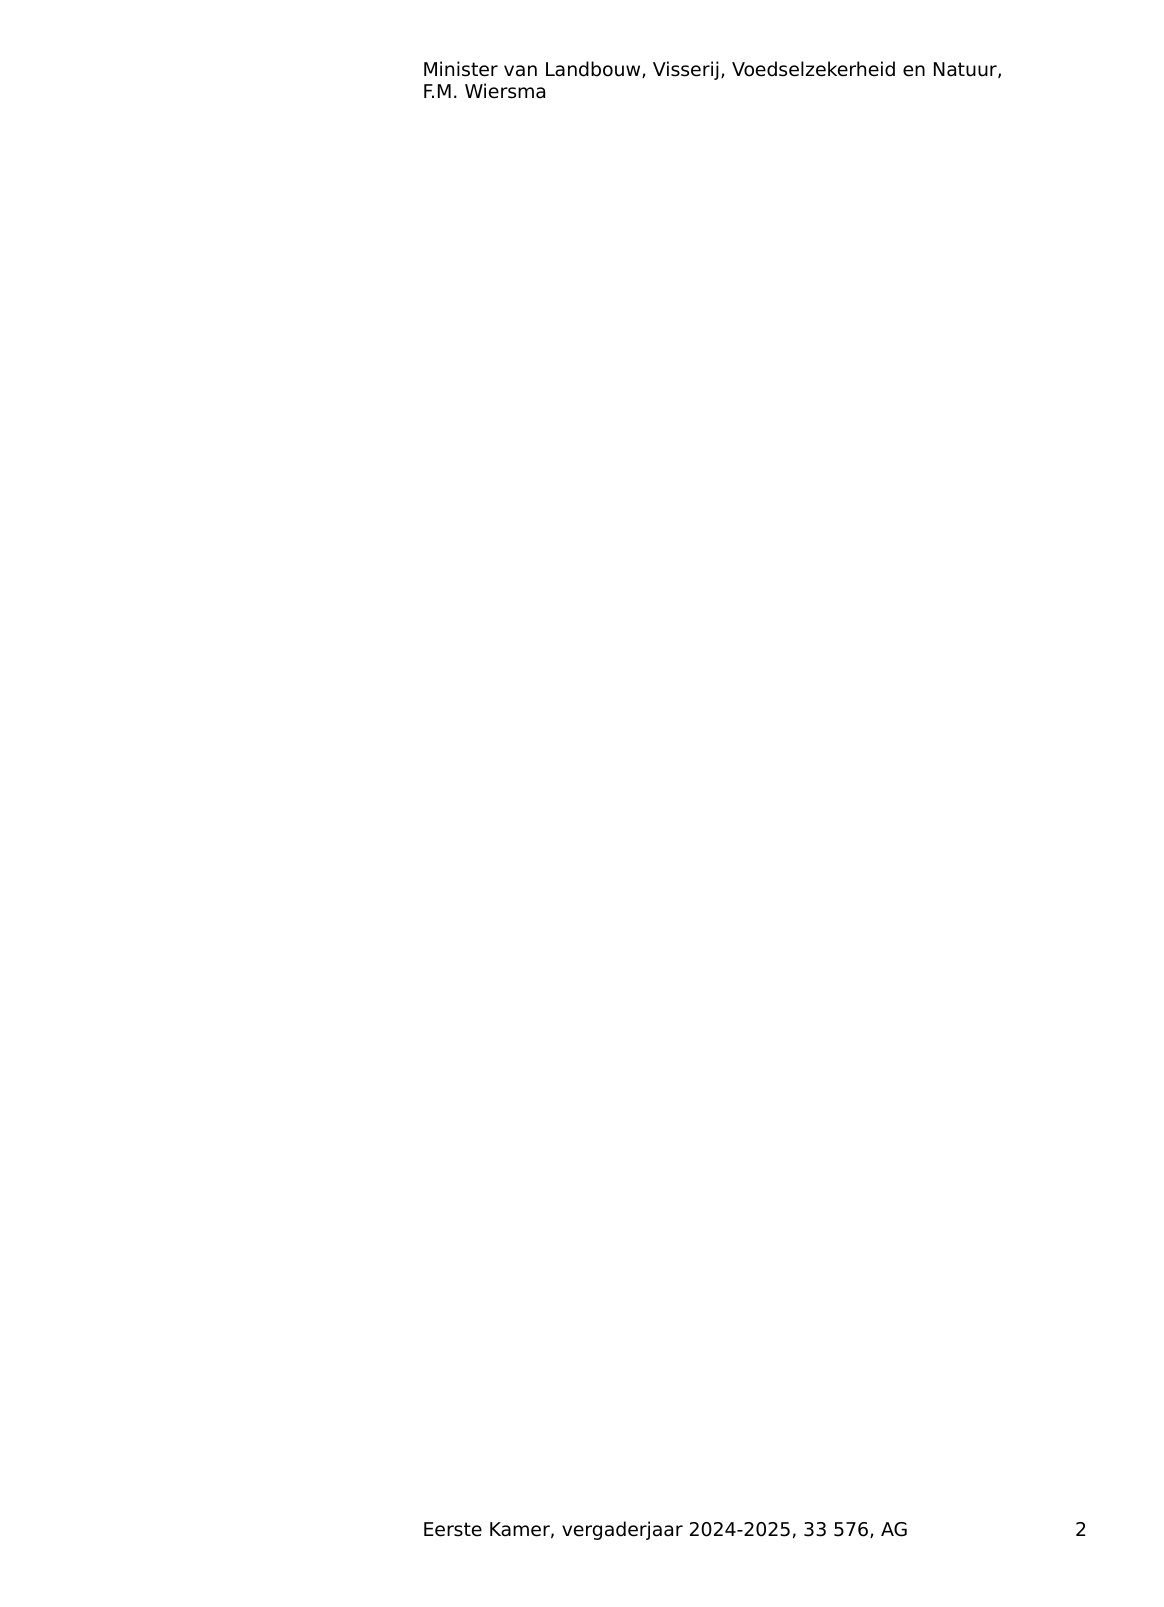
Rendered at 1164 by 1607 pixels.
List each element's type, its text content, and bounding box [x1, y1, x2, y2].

text Minister van Landbouw, Visserij, Voedselzekerheid en Natuur, F.M. Wiersma [422, 59, 1087, 103]
